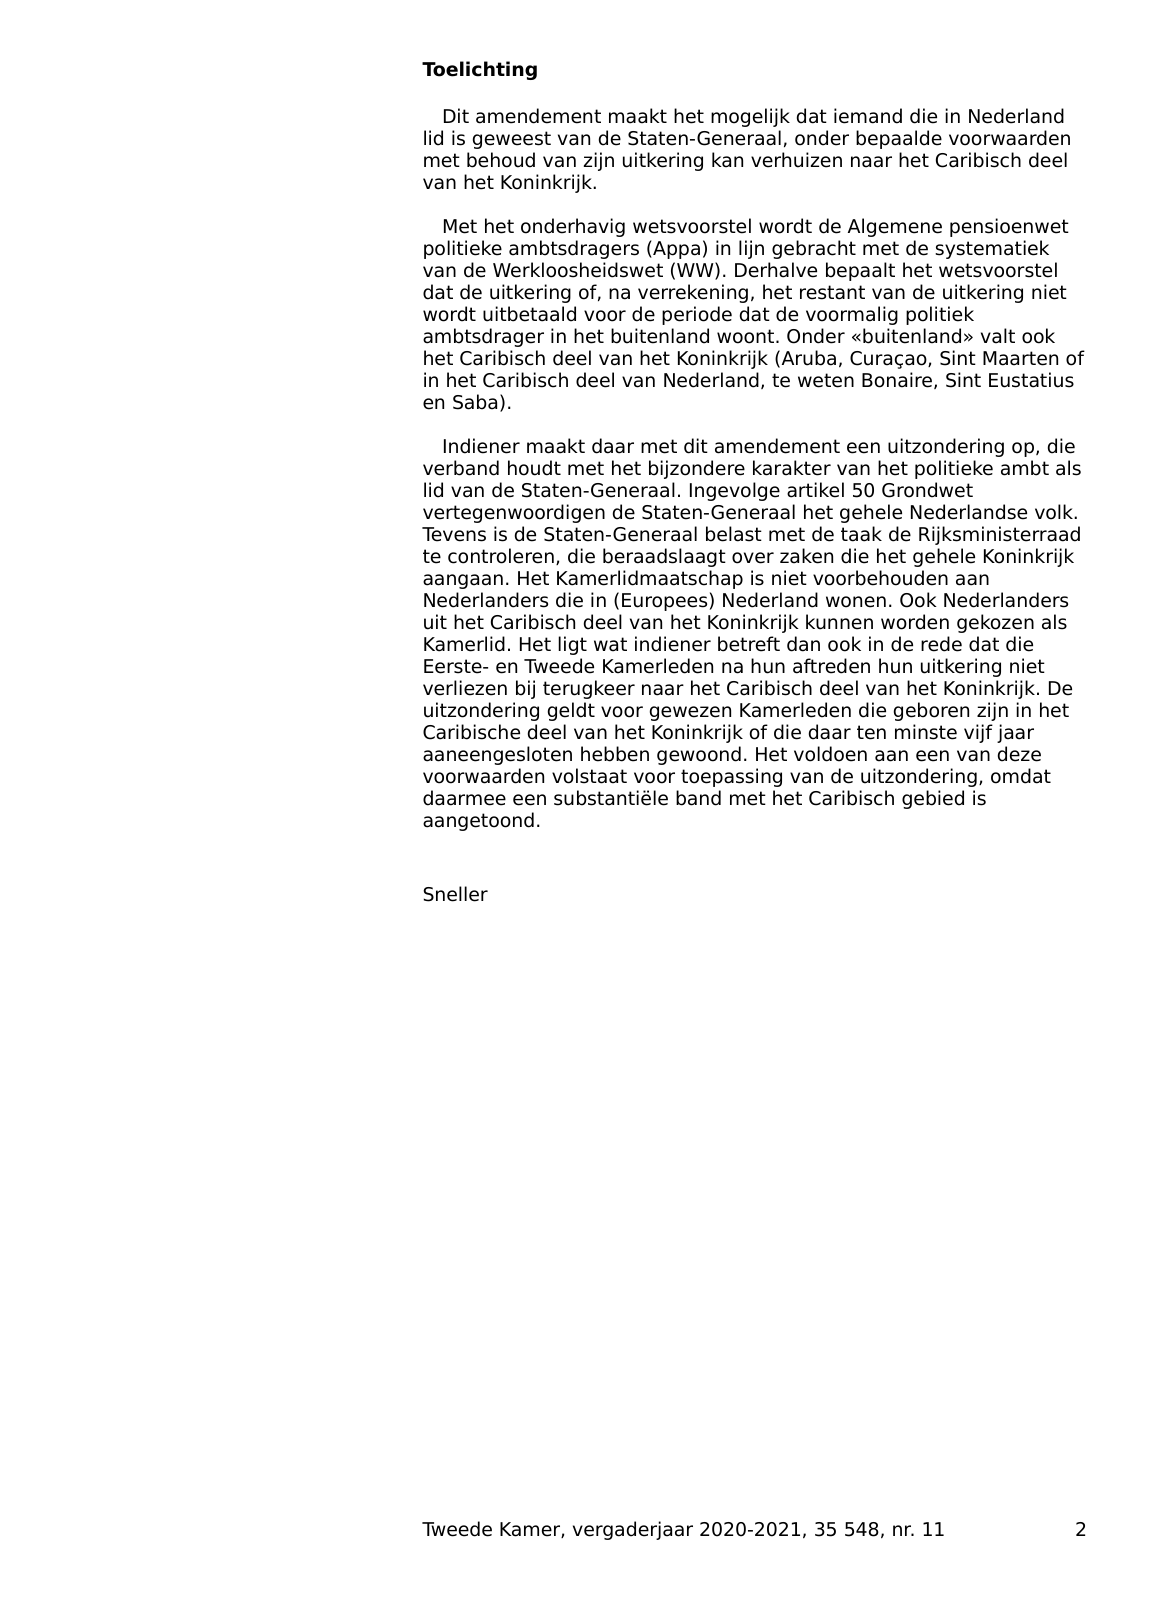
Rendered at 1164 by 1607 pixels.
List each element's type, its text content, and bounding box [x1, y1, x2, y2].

text Met het onderhavig wetsvoorstel wordt de Algemene pensioenwet politieke ambtsdragers (Appa) in lijn gebracht met de systematiek van de Werkloosheidswet (WW). Derhalve bepaalt het wetsvoorstel dat de uitkering of, na verrekening, het restant van de uitkering niet wordt uitbetaald voor de periode dat de voormalig politiek ambtsdrager in het buitenland woont. Onder «buitenland» valt ook het Caribisch deel van het Koninkrijk (Aruba, Curaçao, Sint Maarten of in het Caribisch deel van Nederland, te weten Bonaire, Sint Eustatius en Saba). [422, 216, 1087, 414]
subtitle Toelichting [422, 59, 1087, 81]
text Dit amendement maakt het mogelijk dat iemand die in Nederland lid is geweest van de Staten-Generaal, onder bepaalde voorwaarden met behoud van zijn uitkering kan verhuizen naar het Caribisch deel van het Koninkrijk. [422, 106, 1087, 194]
text Indiener maakt daar met dit amendement een uitzondering op, die verband houdt met het bijzondere karakter van het politieke ambt als lid van de Staten-Generaal. Ingevolge artikel 50 Grondwet vertegenwoordigen de Staten-Generaal het gehele Nederlandse volk. Tevens is de Staten-Generaal belast met de taak de Rijksministerraad te controleren, die beraadslaagt over zaken die het gehele Koninkrijk aangaan. Het Kamerlidmaatschap is niet voorbehouden aan Nederlanders die in (Europees) Nederland wonen. Ook Nederlanders uit het Caribisch deel van het Koninkrijk kunnen worden gekozen als Kamerlid. Het ligt wat indiener betreft dan ook in de rede dat die Eerste- en Tweede Kamerleden na hun aftreden hun uitkering niet verliezen bij terugkeer naar het Caribisch deel van het Koninkrijk. De uitzondering geldt voor gewezen Kamerleden die geboren zijn in het Caribische deel van het Koninkrijk of die daar ten minste vijf jaar aaneengesloten hebben gewoond. Het voldoen aan een van deze voorwaarden volstaat voor toepassing van de uitzondering, omdat daarmee een substantiële band met het Caribisch gebied is aangetoond. [422, 436, 1087, 832]
text Sneller [422, 862, 1087, 906]
